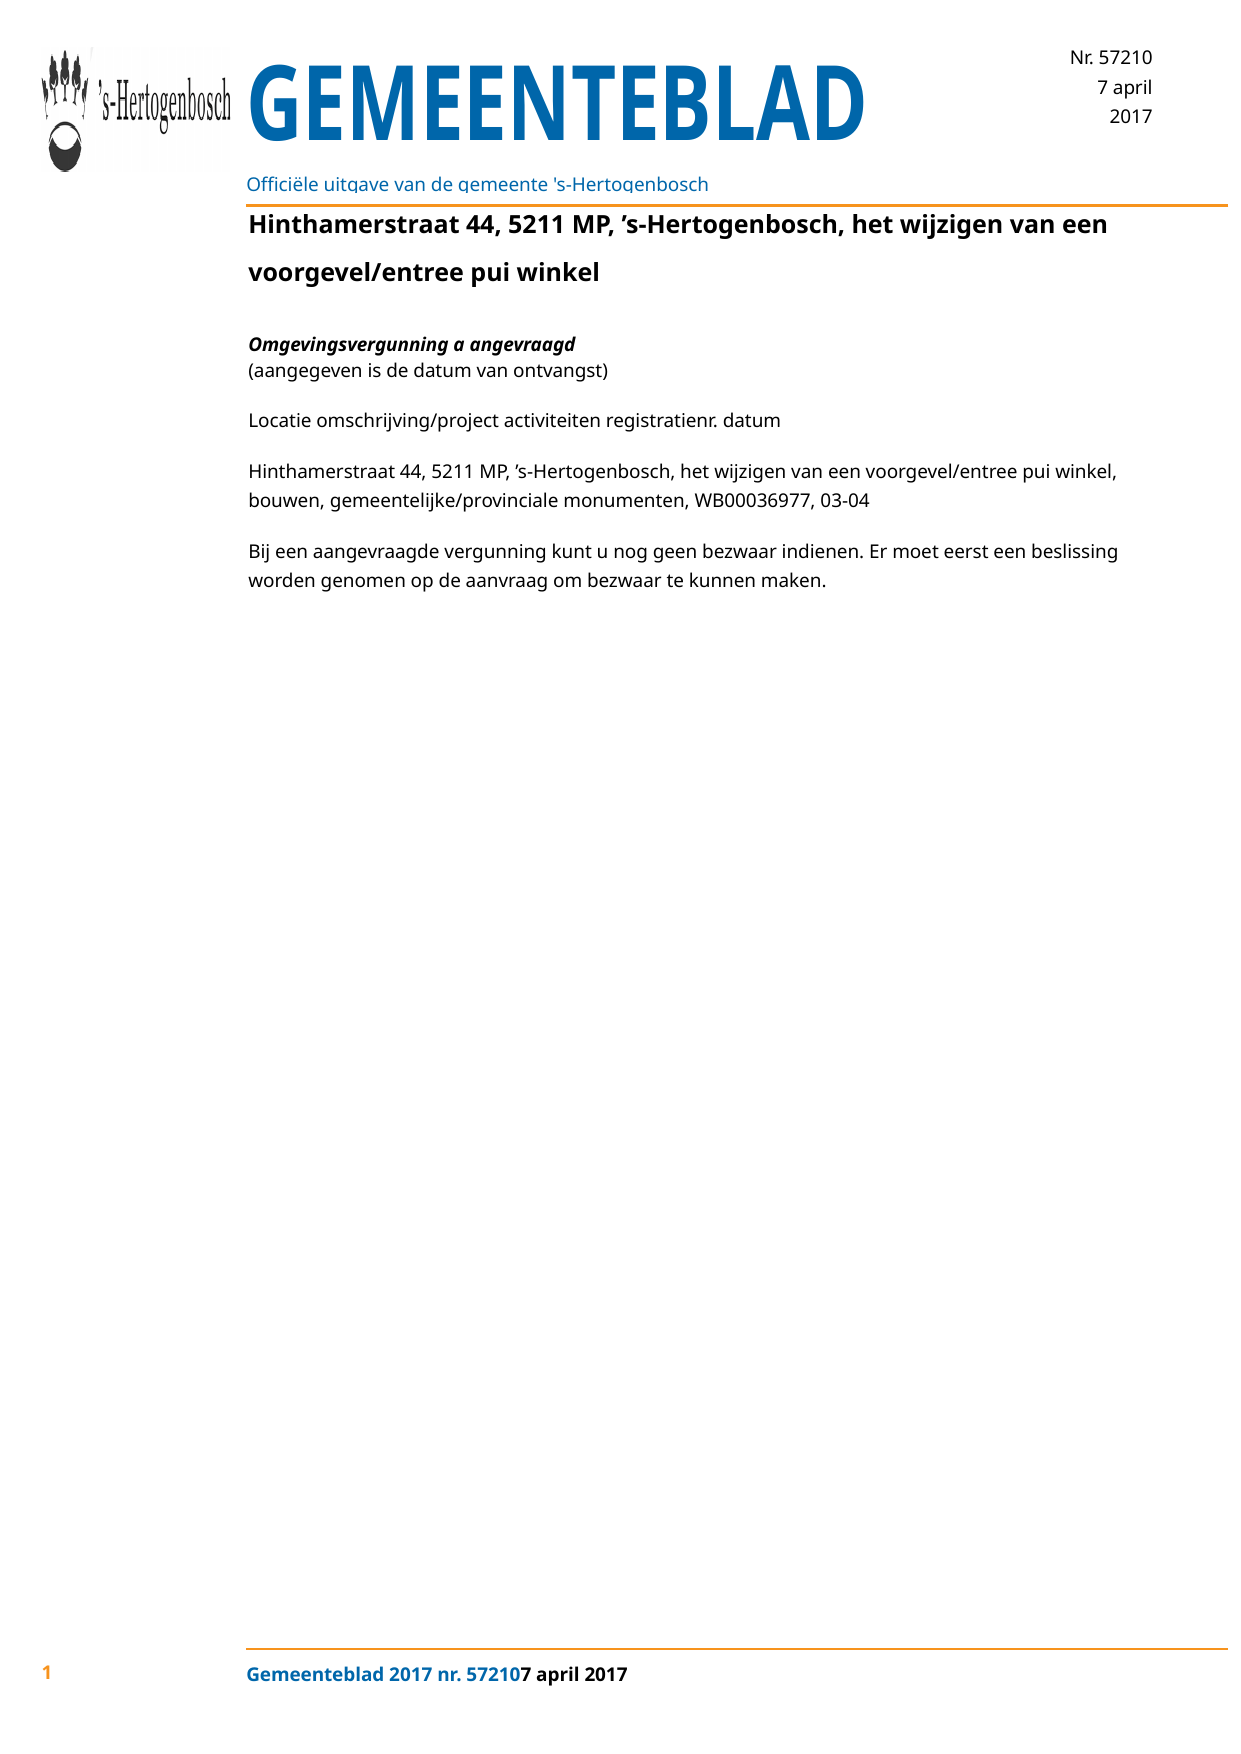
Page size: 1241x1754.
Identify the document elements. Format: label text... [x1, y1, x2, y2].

text Omgevingsvergunning a angevraagd [248, 331, 1152, 357]
text Hinthamerstraat 44, 5211 MP, ’s-Hertogenbosch, het wijzigen van een voorgevel/entree pui winkel, bouwen, gemeentelijke/provinciale monumenten, WB00036977, 03-04 [248, 458, 1152, 513]
text (aangegeven is de datum van ontvangst) [248, 357, 1152, 383]
text Locatie omschrijving/project activiteiten registratienr. datum [248, 408, 1152, 433]
picture [41, 47, 231, 172]
text Bij een aangevraagde vergunning kunt u nog geen bezwaar indienen. Er moet eerst een beslissing worden genomen op de aanvraag om bezwaar te kunnen maken. [248, 538, 1152, 593]
text Hinthamerstraat 44, 5211 MP, ’s-Hertogenbosch, het wijzigen van een voorgevel/entree pui winkel [248, 207, 1152, 288]
